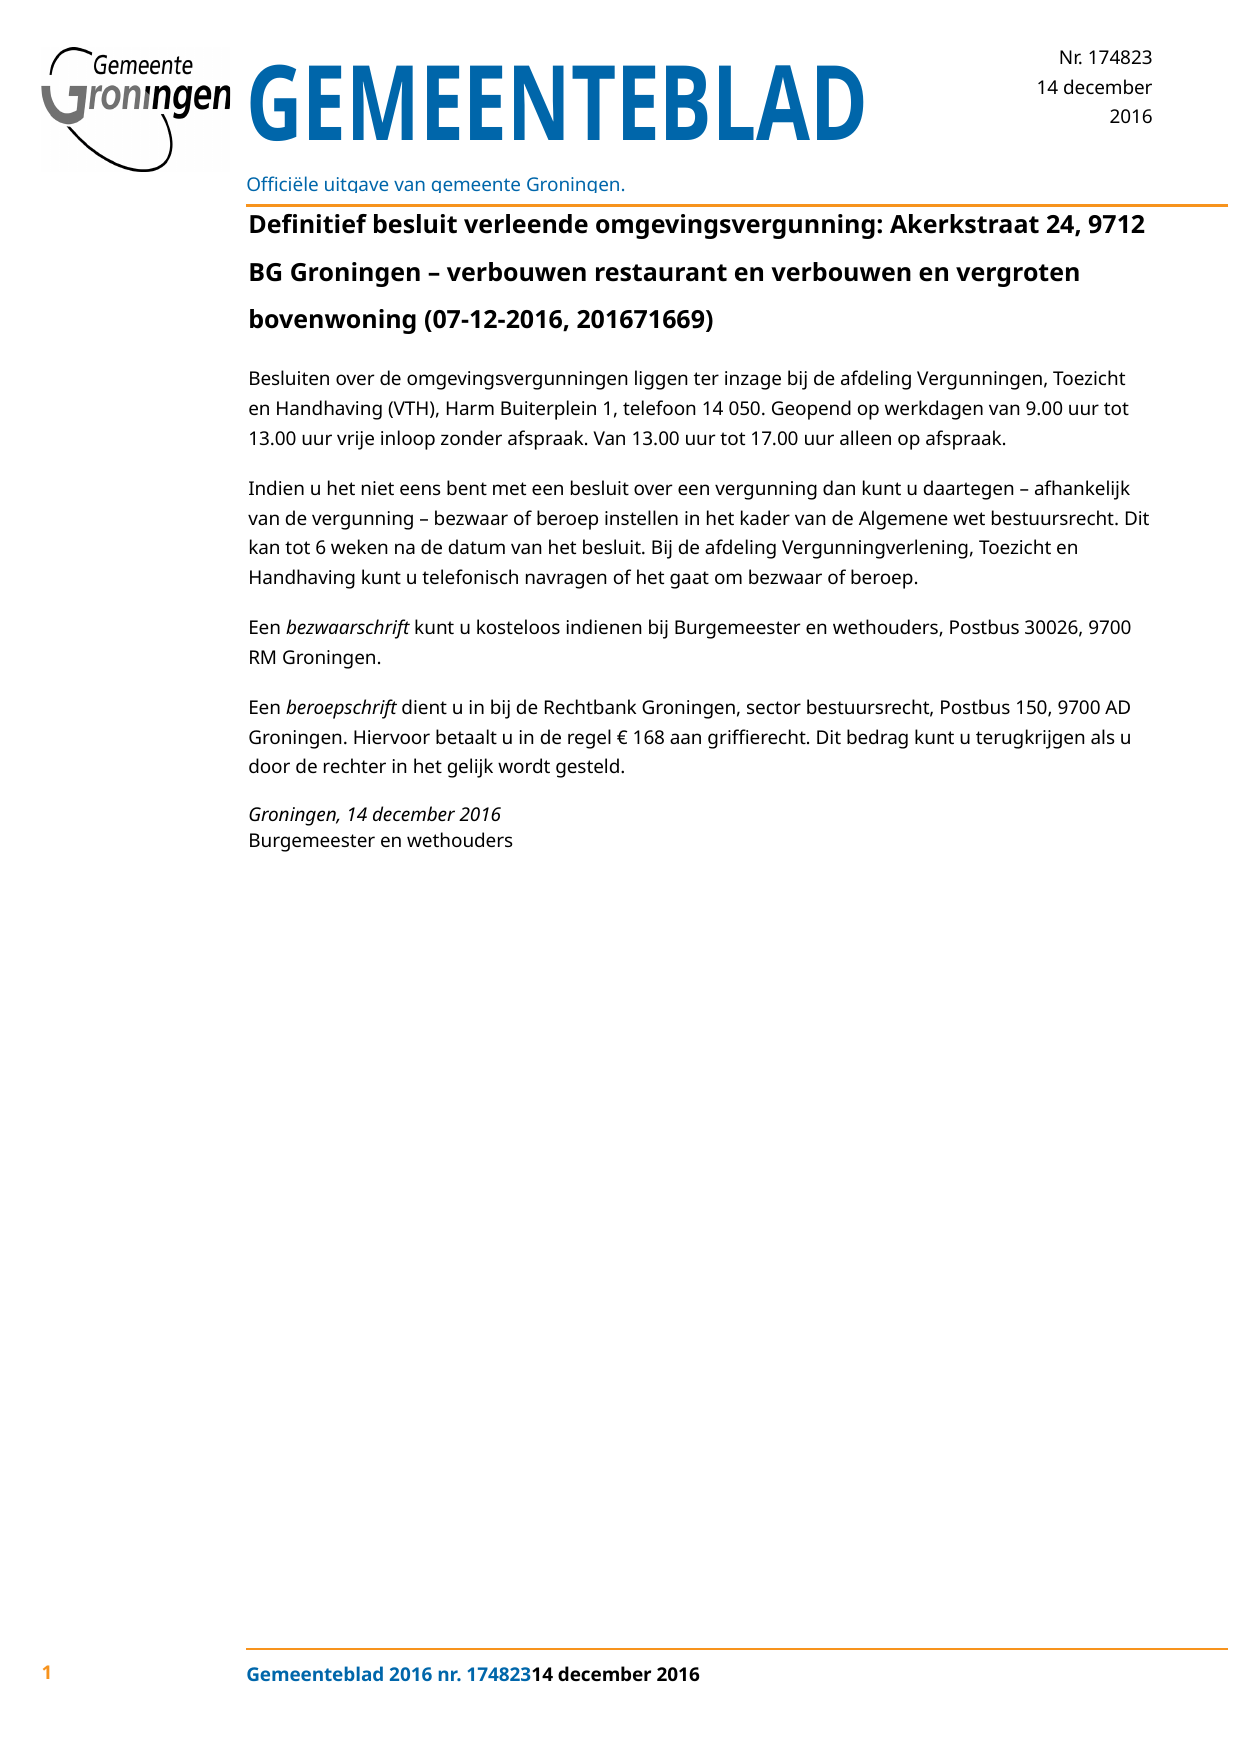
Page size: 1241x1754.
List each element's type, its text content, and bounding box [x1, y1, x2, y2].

text Definitief besluit verleende omgevingsvergunning: Akerkstraat 24, 9712 BG Groningen – verbouwen restaurant en verbouwen en vergroten bovenwoning (07-12-2016, 201671669) [248, 207, 1152, 336]
text Groningen, 14 december 2016 [248, 801, 1152, 827]
text Burgemeester en wethouders [248, 827, 1152, 853]
text Besluiten over de omgevingsvergunningen liggen ter inzage bij de afdeling Vergunningen, Toezicht en Handhaving (VTH), Harm Buiterplein 1, telefoon 14 050. Geopend op werkdagen van 9.00 uur tot 13.00 uur vrije inloop zonder afspraak. Van 13.00 uur tot 17.00 uur alleen op afspraak. [248, 366, 1152, 450]
text Een bezwaarschrift kunt u kosteloos indienen bij Burgemeester en wethouders, Postbus 30026, 9700 RM Groningen. [248, 614, 1152, 669]
text Een beroepschrift dient u in bij de Rechtbank Groningen, sector bestuursrecht, Postbus 150, 9700 AD Groningen. Hiervoor betaalt u in de regel € 168 aan griffierecht. Dit bedrag kunt u terugkrijgen als u door de rechter in het gelijk wordt gesteld. [248, 694, 1152, 779]
text Indien u het niet eens bent met een besluit over een vergunning dan kunt u daartegen – afhankelijk van de vergunning – bezwaar of beroep instellen in het kader van de Algemene wet bestuursrecht. Dit kan tot 6 weken na de datum van het besluit. Bij de afdeling Vergunningverlening, Toezicht en Handhaving kunt u telefonisch navragen of het gaat om bezwaar of beroep. [248, 475, 1152, 589]
picture [41, 47, 231, 172]
